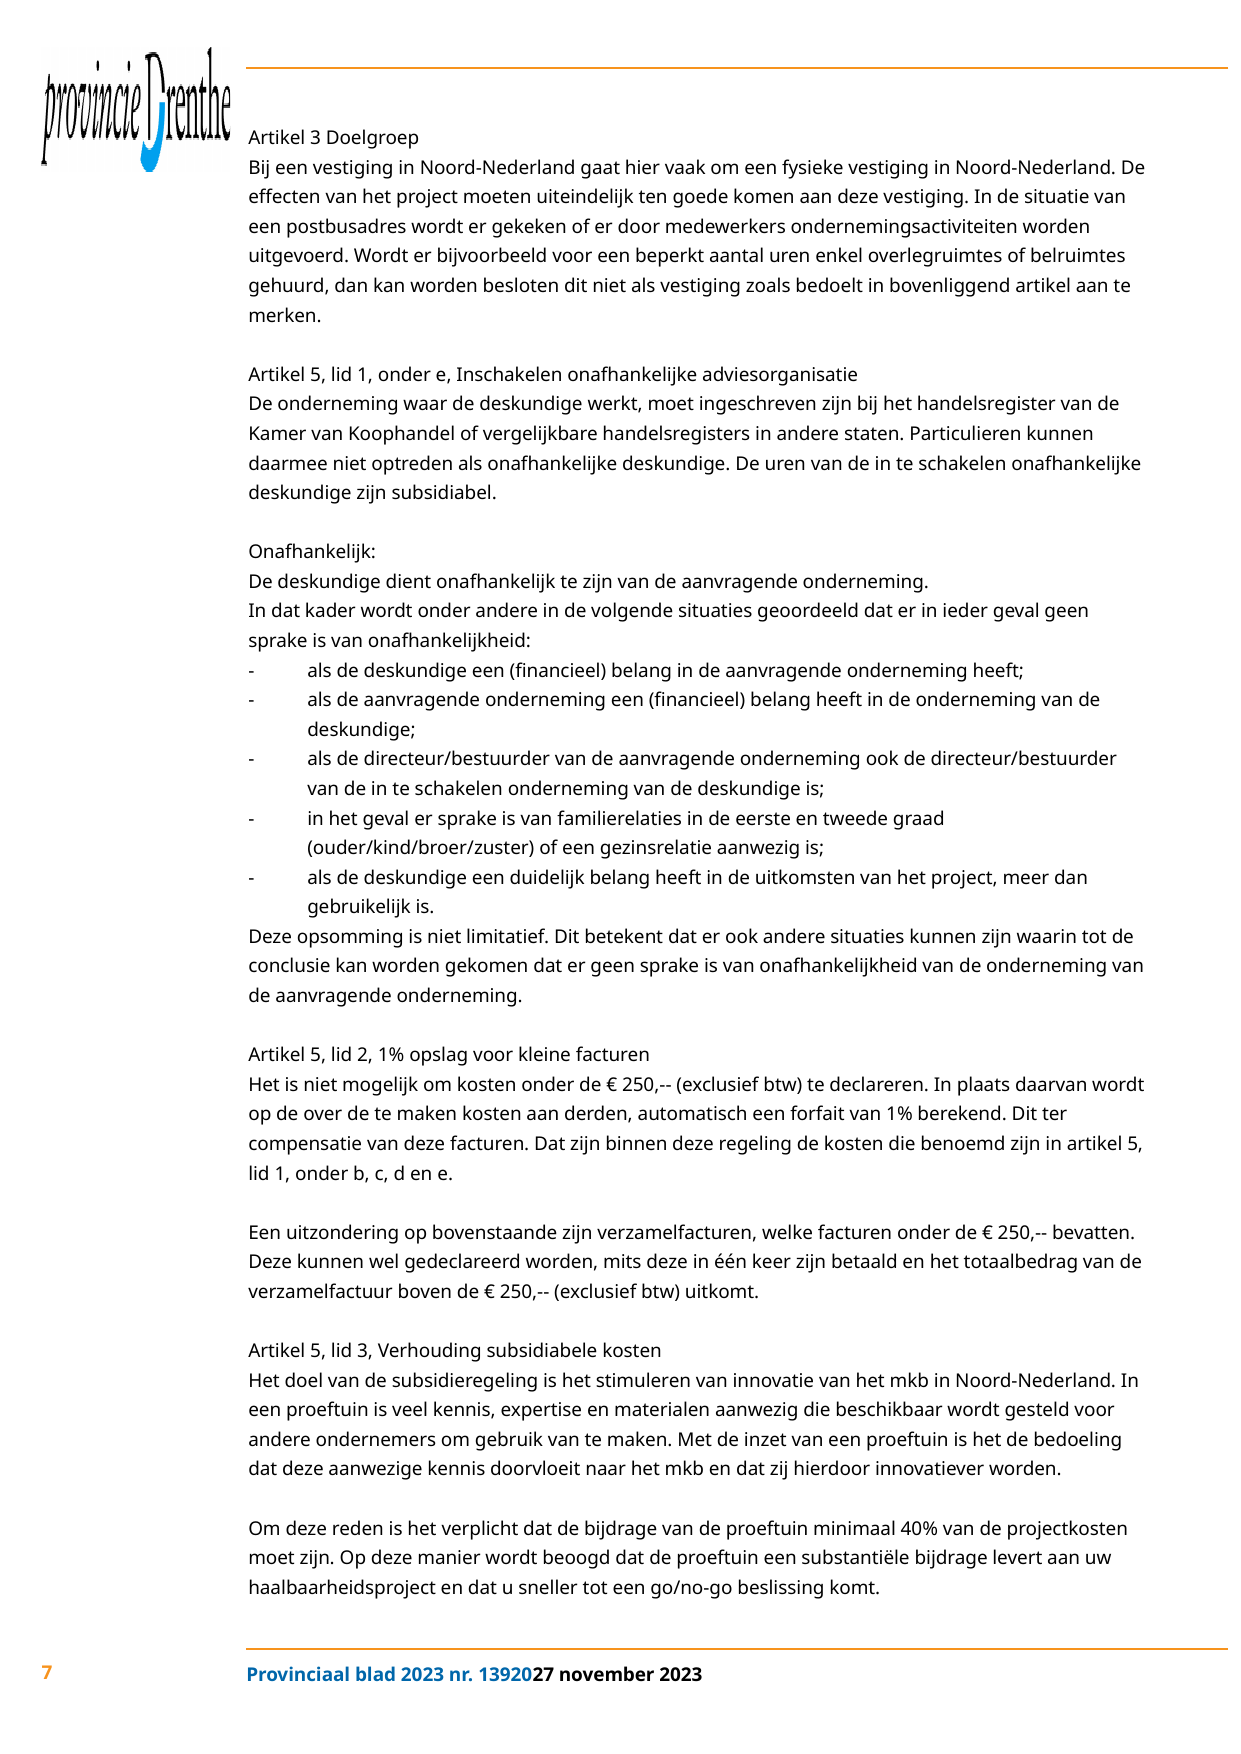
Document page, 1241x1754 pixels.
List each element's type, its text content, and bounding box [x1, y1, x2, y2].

text De onderneming waar de deskundige werkt, moet ingeschreven zijn bij het handelsregister van de Kamer van Koophandel of vergelijkbare handelsregisters in andere staten. Particulieren kunnen daarmee niet optreden als onafhankelijke deskundige. De uren van de in te schakelen onafhankelijke deskundige zijn subsidiabel. [248, 391, 1152, 505]
text Artikel 5, lid 2, 1% opslag voor kleine facturen [248, 1041, 1152, 1067]
text Deze opsomming is niet limitatief. Dit betekent dat er ook andere situaties kunnen zijn waarin tot de conclusie kan worden gekomen dat er geen sprake is van onafhankelijkheid van de onderneming van de aanvragende onderneming. [248, 923, 1152, 1008]
text Een uitzondering op bovenstaande zijn verzamelfacturen, welke facturen onder de € 250,-- bevatten. Deze kunnen wel gedeclareerd worden, mits deze in één keer zijn betaald en het totaalbedrag van de verzamelfactuur boven de € 250,-- (exclusief btw) uitkomt. [248, 1219, 1152, 1304]
text Artikel 5, lid 3, Verhouding subsidiabele kosten [248, 1337, 1152, 1363]
text In dat kader wordt onder andere in de volgende situaties geoordeeld dat er in ieder geval geen sprake is van onafhankelijkheid: [248, 598, 1152, 653]
text Het doel van de subsidieregeling is het stimuleren van innovatie van het mkb in Noord-Nederland. In een proeftuin is veel kennis, expertise en materialen aanwezig die beschikbaar wordt gesteld voor andere ondernemers om gebruik van te maken. Met de inzet van een proeftuin is het de bedoeling dat deze aanwezige kennis doorvloeit naar het mkb en dat zij hierdoor innovatiever worden. [248, 1367, 1152, 1481]
list als de aanvragende onderneming een (financieel) belang heeft in de onderneming van de deskundige; [248, 686, 1152, 742]
list in het geval er sprake is van familierelaties in de eerste en tweede graad (ouder/kind/broer/zuster) of een gezinsrelatie aanwezig is; [248, 805, 1152, 860]
text Om deze reden is het verplicht dat de bijdrage van de proeftuin minimaal 40% van de projectkosten moet zijn. Op deze manier wordt beoogd dat de proeftuin een substantiële bijdrage levert aan uw haalbaarheidsproject en dat u sneller tot een go/no-go beslissing komt. [248, 1515, 1152, 1600]
list als de deskundige een (financieel) belang in de aanvragende onderneming heeft; [248, 657, 1152, 683]
text Onafhankelijk: [248, 538, 1152, 564]
text Bij een vestiging in Noord-Nederland gaat hier vaak om een fysieke vestiging in Noord-Nederland. De effecten van het project moeten uiteindelijk ten goede komen aan deze vestiging. In de situatie van een postbusadres wordt er gekeken of er door medewerkers ondernemingsactiviteiten worden uitgevoerd. Wordt er bijvoorbeeld voor een beperkt aantal uren enkel overlegruimtes of belruimtes gehuurd, dan kan worden besloten dit niet als vestiging zoals bedoelt in bovenliggend artikel aan te merken. [248, 154, 1152, 328]
picture [41, 47, 231, 172]
text Artikel 5, lid 1, onder e, Inschakelen onafhankelijke adviesorganisatie [248, 361, 1152, 387]
list als de deskundige een duidelijk belang heeft in de uitkomsten van het project, meer dan gebruikelijk is. [248, 864, 1152, 919]
text De deskundige dient onafhankelijk te zijn van de aanvragende onderneming. [248, 568, 1152, 594]
list als de directeur/bestuurder van de aanvragende onderneming ook de directeur/bestuurder van de in te schakelen onderneming van de deskundige is; [248, 746, 1152, 801]
text Artikel 3 Doelgroep [248, 124, 1152, 150]
text Het is niet mogelijk om kosten onder de € 250,-- (exclusief btw) te declareren. In plaats daarvan wordt op de over de te maken kosten aan derden, automatisch een forfait van 1% berekend. Dit ter compensatie van deze facturen. Dat zijn binnen deze regeling de kosten die benoemd zijn in artikel 5, lid 1, onder b, c, d en e. [248, 1071, 1152, 1186]
